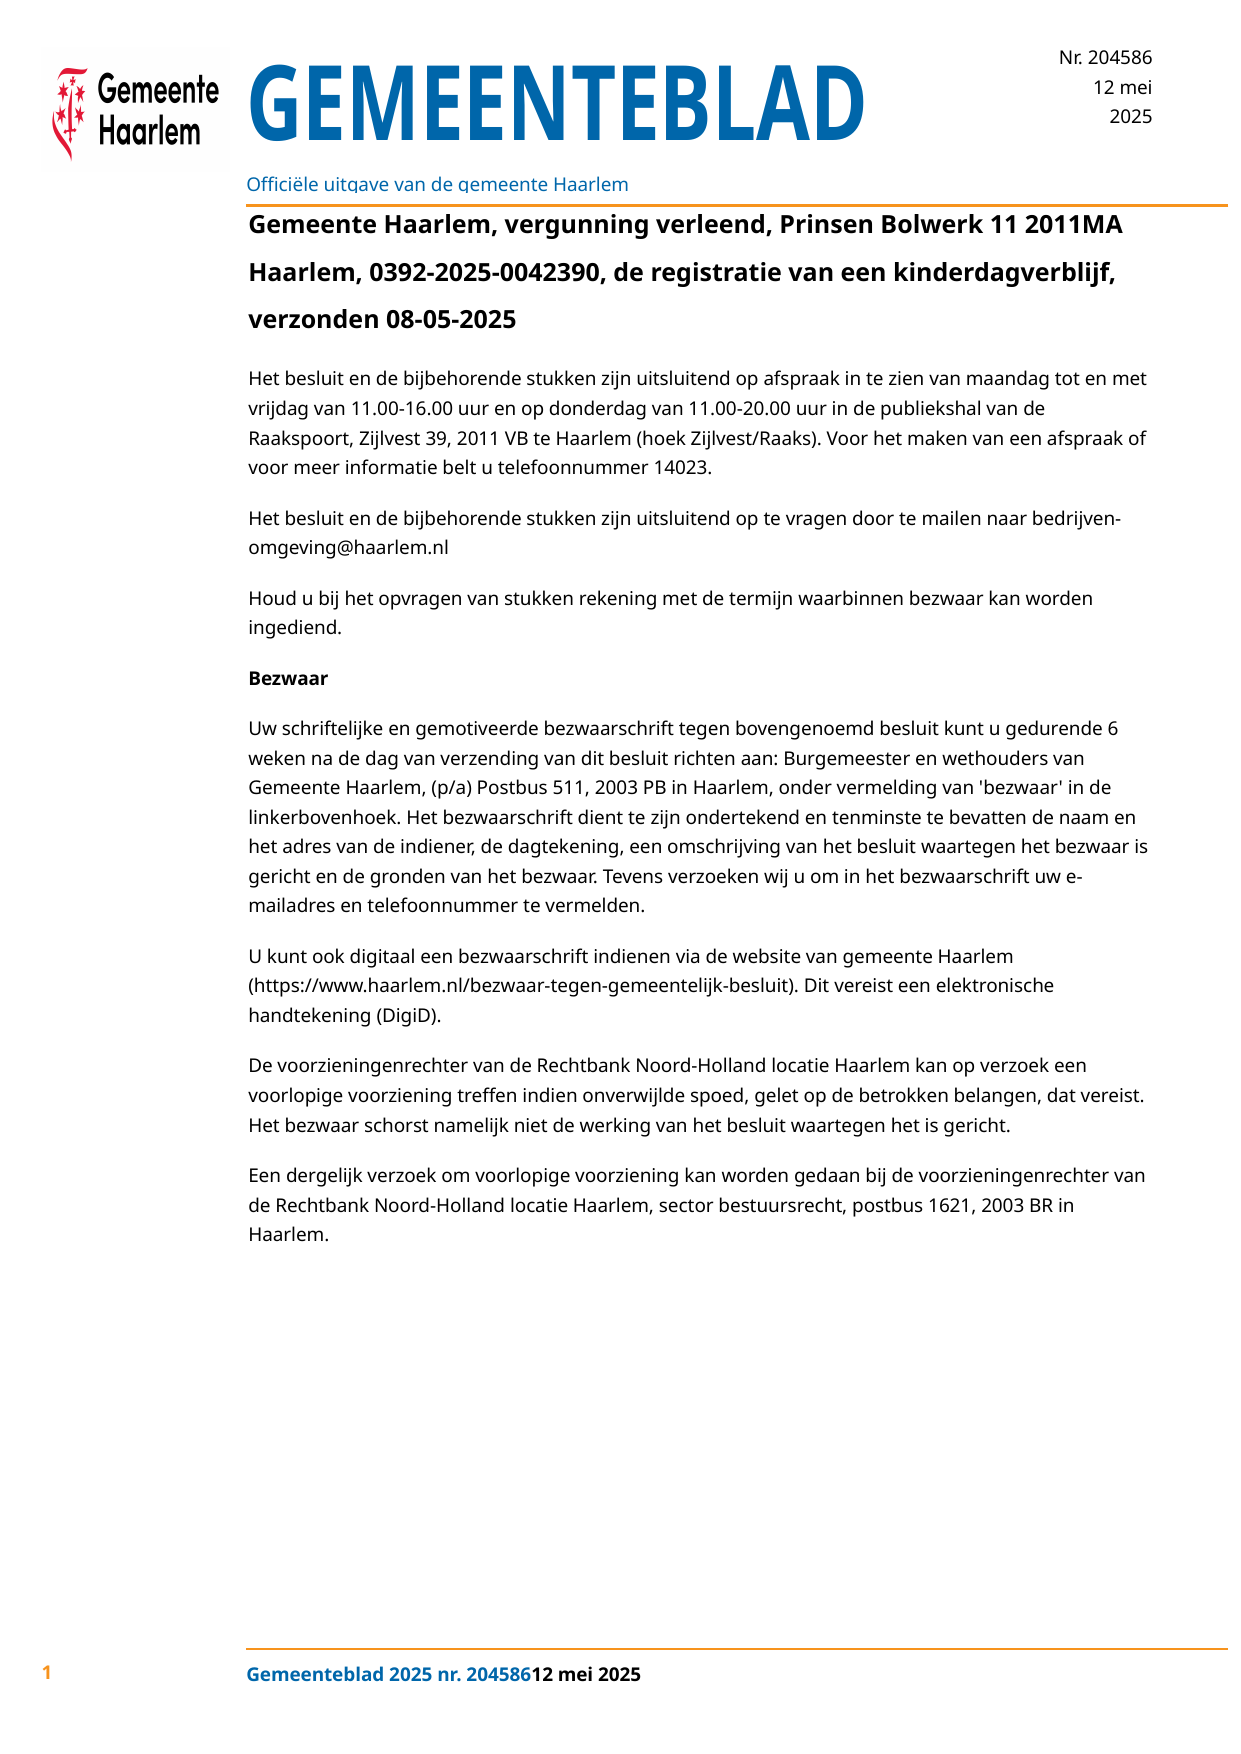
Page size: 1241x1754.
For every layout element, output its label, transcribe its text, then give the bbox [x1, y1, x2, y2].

text Het besluit en de bijbehorende stukken zijn uitsluitend op te vragen door te mailen naar bedrijven-omgeving@haarlem.nl [248, 505, 1152, 560]
text Een dergelijk verzoek om voorlopige voorziening kan worden gedaan bij de voorzieningenrechter van de Rechtbank Noord-Holland locatie Haarlem, sector bestuursrecht, postbus 1621, 2003 BR in Haarlem. [248, 1162, 1152, 1247]
text Uw schriftelijke en gemotiveerde bezwaarschrift tegen bovengenoemd besluit kunt u gedurende 6 weken na de dag van verzending van dit besluit richten aan: Burgemeester en wethouders van Gemeente Haarlem, (p/a) Postbus 511, 2003 PB in Haarlem, onder vermelding van 'bezwaar' in de linkerbovenhoek. Het bezwaarschrift dient te zijn ondertekend en tenminste te bevatten de naam en het adres van de indiener, de dagtekening, een omschrijving van het besluit waartegen het bezwaar is gericht en de gronden van het bezwaar. Tevens verzoeken wij u om in het bezwaarschrift uw e-mailadres en telefoonnummer te vermelden. [248, 715, 1152, 918]
text Gemeente Haarlem, vergunning verleend, Prinsen Bolwerk 11 2011MA Haarlem, 0392-2025-0042390, de registratie van een kinderdagverblijf, verzonden 08-05-2025 [248, 207, 1152, 336]
text De voorzieningenrechter van de Rechtbank Noord-Holland locatie Haarlem kan op verzoek een voorlopige voorziening treffen indien onverwijlde spoed, gelet op de betrokken belangen, dat vereist. Het bezwaar schorst namelijk niet de werking van het besluit waartegen het is gericht. [248, 1053, 1152, 1137]
text U kunt ook digitaal een bezwaarschrift indienen via de website van gemeente Haarlem (https://www.haarlem.nl/bezwaar-tegen-gemeentelijk-besluit). Dit vereist een elektronische handtekening (DigiD). [248, 943, 1152, 1028]
text Het besluit en de bijbehorende stukken zijn uitsluitend op afspraak in te zien van maandag tot en met vrijdag van 11.00-16.00 uur en op donderdag van 11.00-20.00 uur in de publiekshal van de Raakspoort, Zijlvest 39, 2011 VB te Haarlem (hoek Zijlvest/Raaks). Voor het maken van een afspraak of voor meer informatie belt u telefoonnummer 14023. [248, 366, 1152, 480]
picture [41, 47, 231, 172]
text Bezwaar [248, 665, 1152, 690]
text Houd u bij het opvragen van stukken rekening met de termijn waarbinnen bezwaar kan worden ingediend. [248, 585, 1152, 640]
